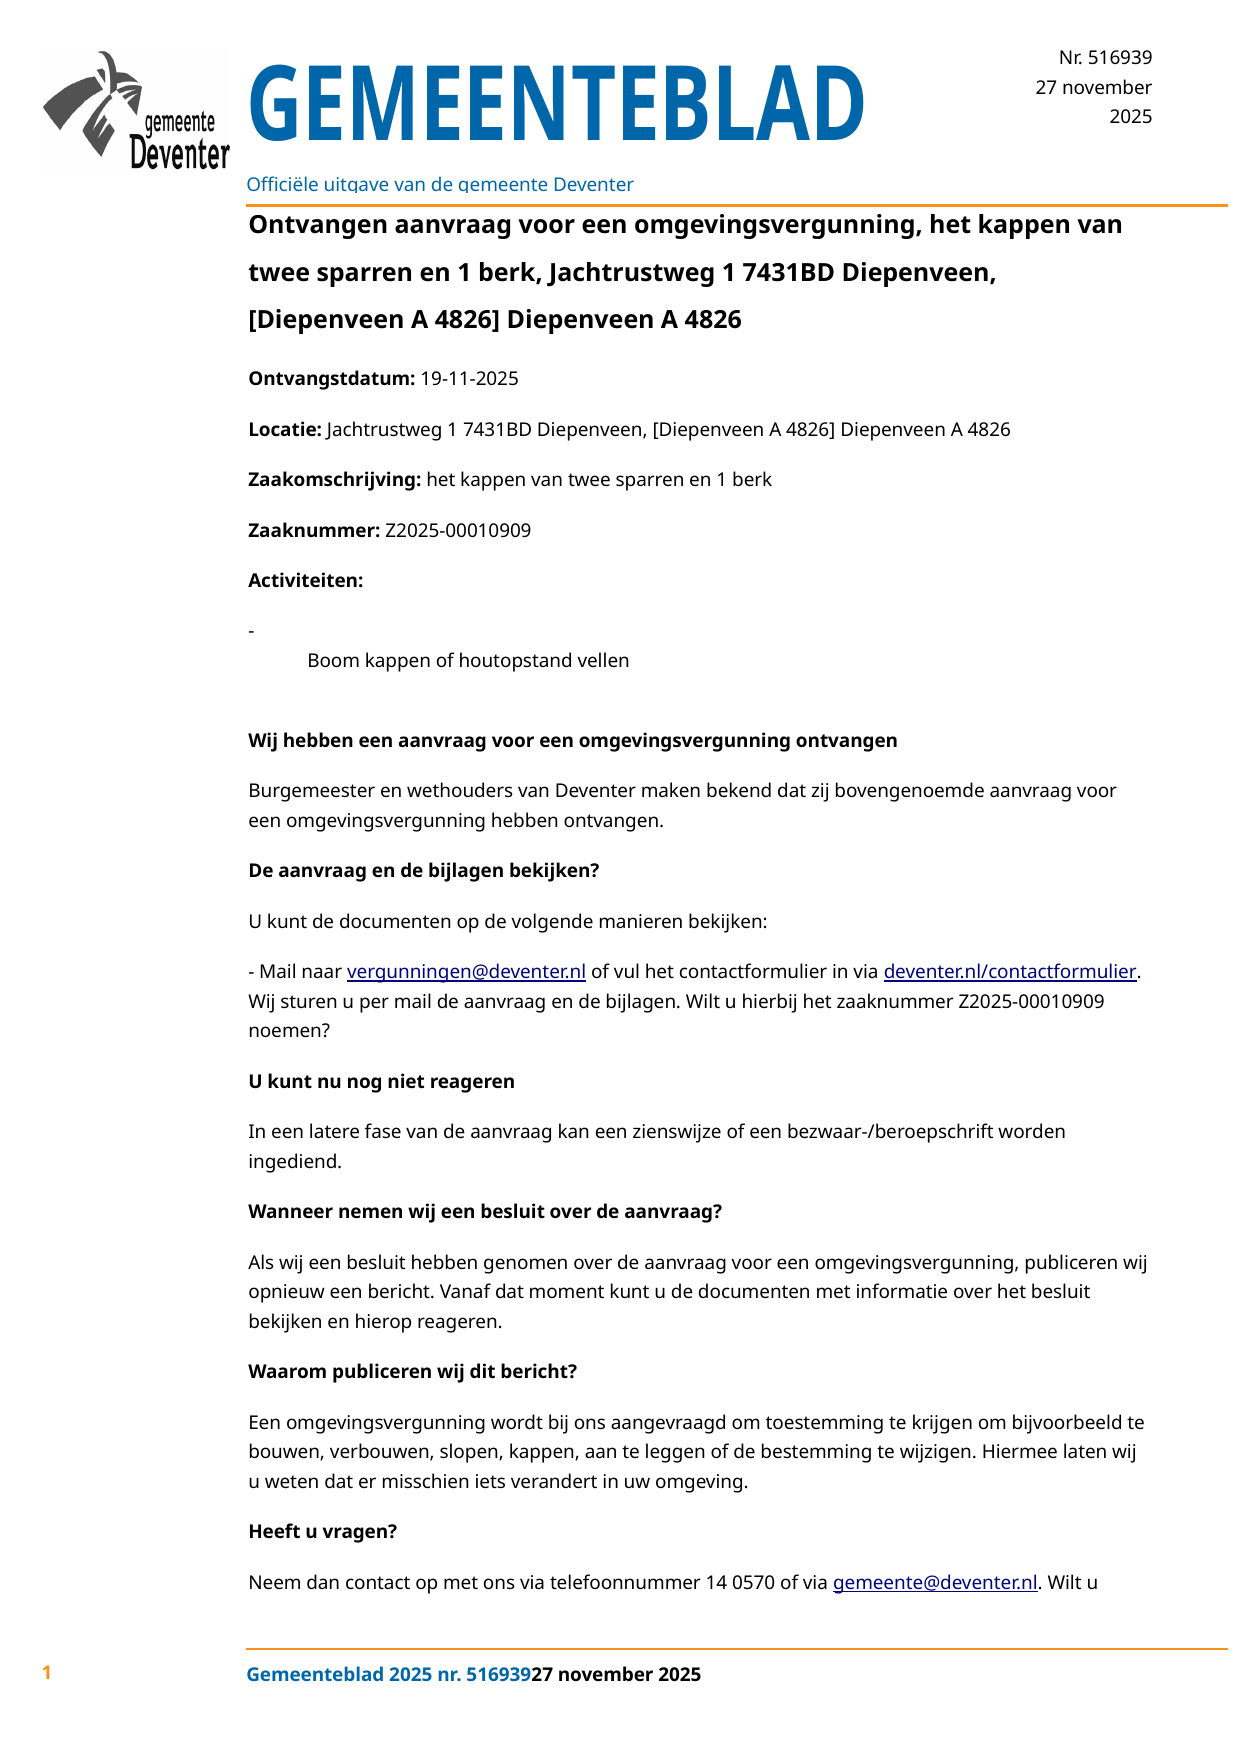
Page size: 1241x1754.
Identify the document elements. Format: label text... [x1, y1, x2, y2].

text Zaaknummer: Z2025-00010909 [248, 517, 1152, 542]
text Een omgevingsvergunning wordt bij ons aangevraagd om toestemming te krijgen om bijvoorbeeld te bouwen, verbouwen, slopen, kappen, aan te leggen of de bestemming te wijzigen. Hiermee laten wij u weten dat er misschien iets verandert in uw omgeving. [248, 1409, 1152, 1494]
text Als wij een besluit hebben genomen over de aanvraag voor een omgevingsvergunning, publiceren wij opnieuw een bericht. Vanaf dat moment kunt u de documenten met informatie over het besluit bekijken en hierop reageren. [248, 1249, 1152, 1334]
text Ontvangstdatum: 19-11-2025 [248, 366, 1152, 391]
text Zaakomschrijving: het kappen van twee sparren en 1 berk [248, 466, 1152, 492]
text Burgemeester en wethouders van Deventer maken bekend dat zij bovengenoemde aanvraag voor een omgevingsvergunning hebben ontvangen. [248, 778, 1152, 833]
text Ontvangen aanvraag voor een omgevingsvergunning, het kappen van twee sparren en 1 berk, Jachtrustweg 1 7431BD Diepenveen, [Diepenveen A 4826] Diepenveen A 4826 [248, 207, 1152, 336]
text Neem dan contact op met ons via telefoonnummer 14 0570 of via gemeente@deventer.nl. Wilt u [248, 1569, 1152, 1594]
list Boom kappen of houtopstand vellen [248, 647, 1152, 673]
text Wij hebben een aanvraag voor een omgevingsvergunning ontvangen [248, 727, 1152, 753]
text U kunt de documenten op de volgende manieren bekijken: [248, 908, 1152, 934]
text In een latere fase van de aanvraag kan een zienswijze of een bezwaar-/beroepschrift worden ingediend. [248, 1118, 1152, 1174]
text Activiteiten: [248, 567, 1152, 593]
picture [41, 47, 231, 172]
text Locatie: Jachtrustweg 1 7431BD Diepenveen, [Diepenveen A 4826] Diepenveen A 4826 [248, 416, 1152, 442]
text U kunt nu nog niet reageren [248, 1068, 1152, 1094]
text - Mail naar vergunningen@deventer.nl of vul het contactformulier in via deventer.nl/contactformulier. Wij sturen u per mail de aanvraag en de bijlagen. Wilt u hierbij het zaaknummer Z2025-00010909 noemen? [248, 958, 1152, 1043]
text Wanneer nemen wij een besluit over de aanvraag? [248, 1198, 1152, 1224]
text Heeft u vragen? [248, 1518, 1152, 1544]
text De aanvraag en de bijlagen bekijken? [248, 858, 1152, 883]
text Waarom publiceren wij dit bericht? [248, 1358, 1152, 1384]
